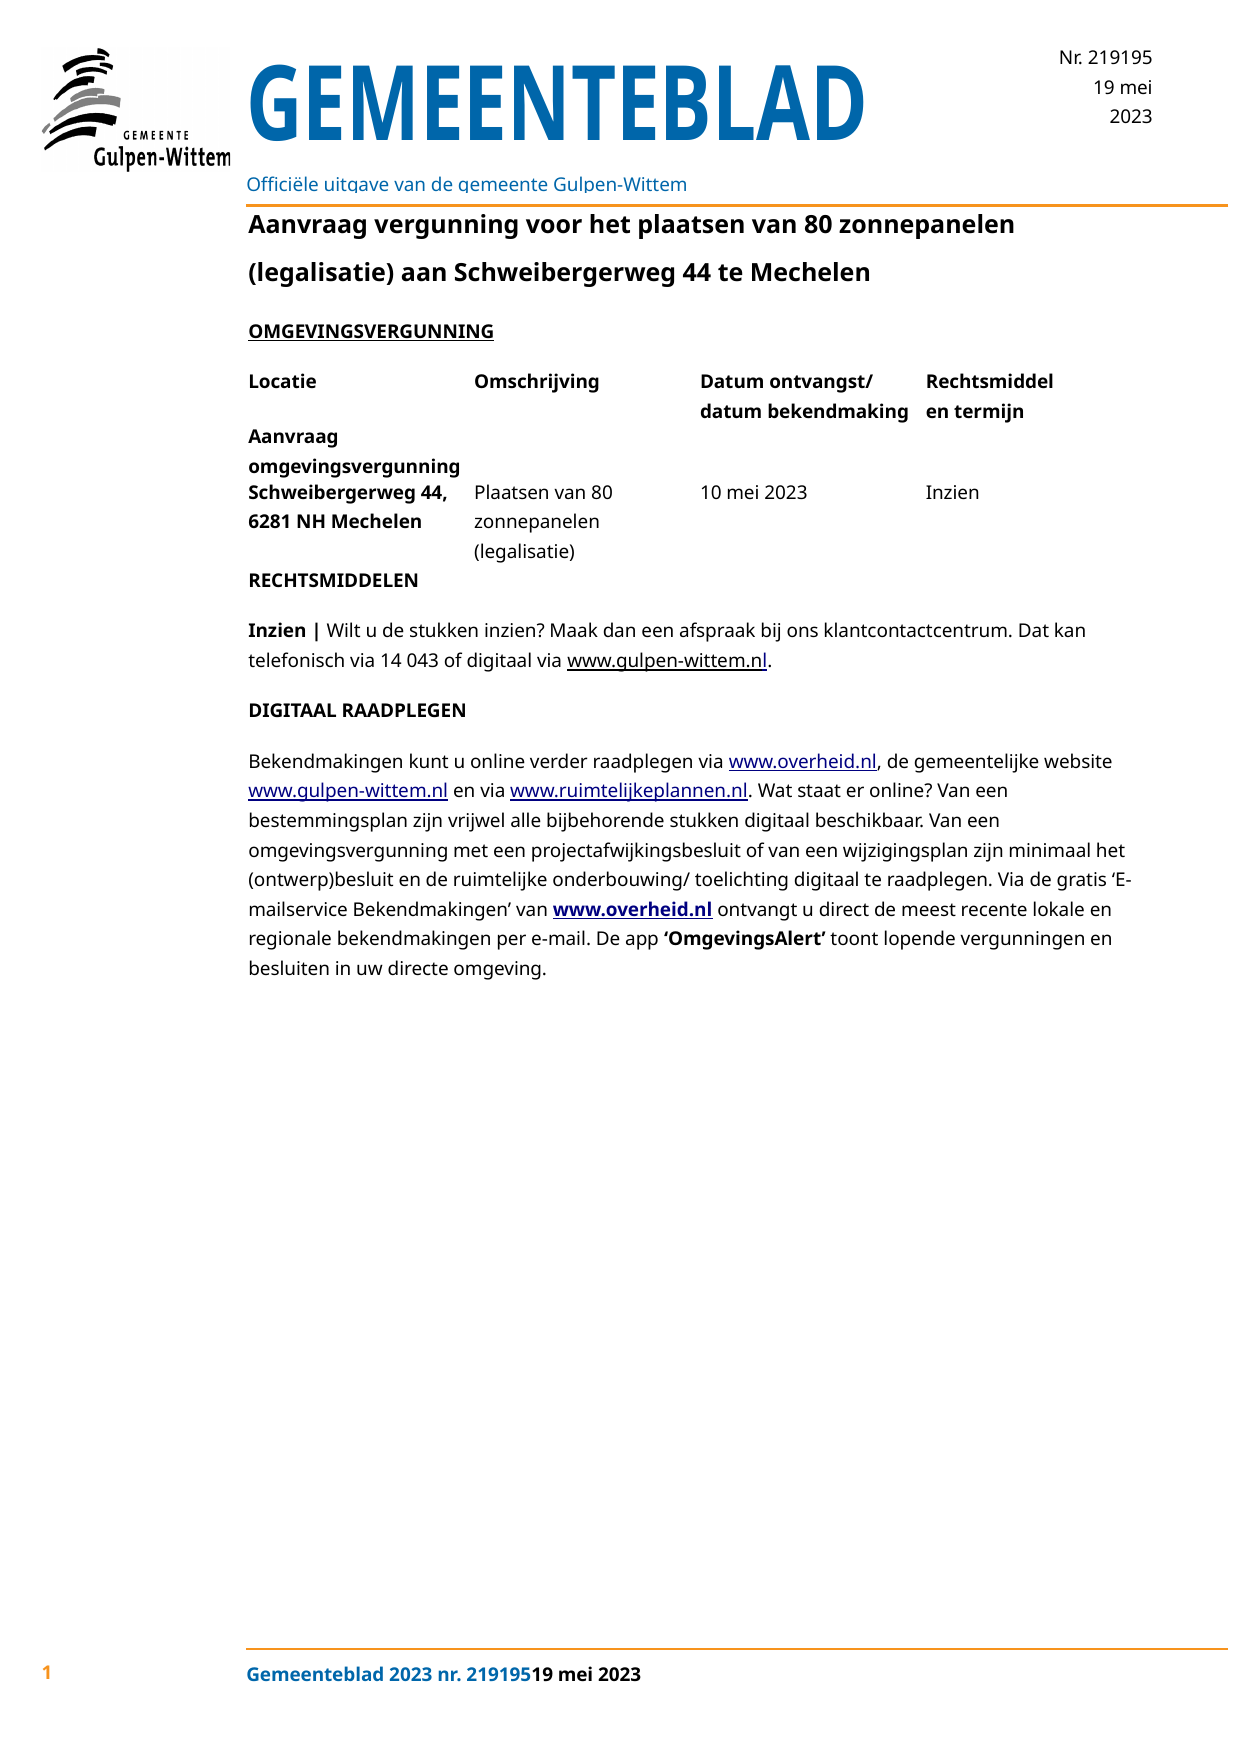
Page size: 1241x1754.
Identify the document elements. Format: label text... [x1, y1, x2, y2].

table_header Rechtsmiddel en termijn [926, 369, 1152, 424]
table_cell Schweibergerweg 44, 6281 NH Mechelen [248, 479, 474, 564]
text DIGITAAL RAADPLEGEN [248, 698, 1152, 723]
picture [41, 47, 231, 172]
text Inzien | Wilt u de stukken inzien? Maak dan een afspraak bij ons klantcontactcentrum. Dat kan telefonisch via 14 043 of digitaal via www.gulpen-wittem.nl. [248, 618, 1152, 673]
table_cell Aanvraag omgevingsvergunning [248, 424, 474, 479]
table_cell Plaatsen van 80 zonnepanelen (legalisatie) [474, 479, 700, 564]
text Aanvraag vergunning voor het plaatsen van 80 zonnepanelen (legalisatie) aan Schweibergerweg 44 te Mechelen [248, 207, 1152, 288]
table_header Datum ontvangst/ datum bekendmaking [700, 369, 926, 424]
table_cell [474, 424, 700, 479]
table_header Omschrijving [474, 369, 700, 424]
table_cell [926, 424, 1152, 479]
text Bekendmakingen kunt u online verder raadplegen via www.overheid.nl, de gemeentelijke website www.gulpen-wittem.nl en via www.ruimtelijkeplannen.nl. Wat staat er online? Van een bestemmingsplan zijn vrijwel alle bijbehorende stukken digitaal beschikbaar. Van een omgevingsvergunning met een projectafwijkingsbesluit of van een wijzigingsplan zijn minimaal het (ontwerp)besluit en de ruimtelijke onderbouwing/ toelichting digitaal te raadplegen. Via de gratis ‘E-mailservice Bekendmakingen’ van www.overheid.nl ontvangt u direct de meest recente lokale en regionale bekendmakingen per e-mail. De app ‘OmgevingsAlert’ toont lopende vergunningen en besluiten in uw directe omgeving. [248, 748, 1152, 981]
text RECHTSMIDDELEN [248, 567, 1152, 593]
table_cell [700, 424, 926, 479]
text OMGEVINGSVERGUNNING [248, 318, 1152, 344]
table_header Locatie [248, 369, 474, 424]
table_cell Inzien [926, 479, 1152, 564]
table_cell 10 mei 2023 [700, 479, 926, 564]
